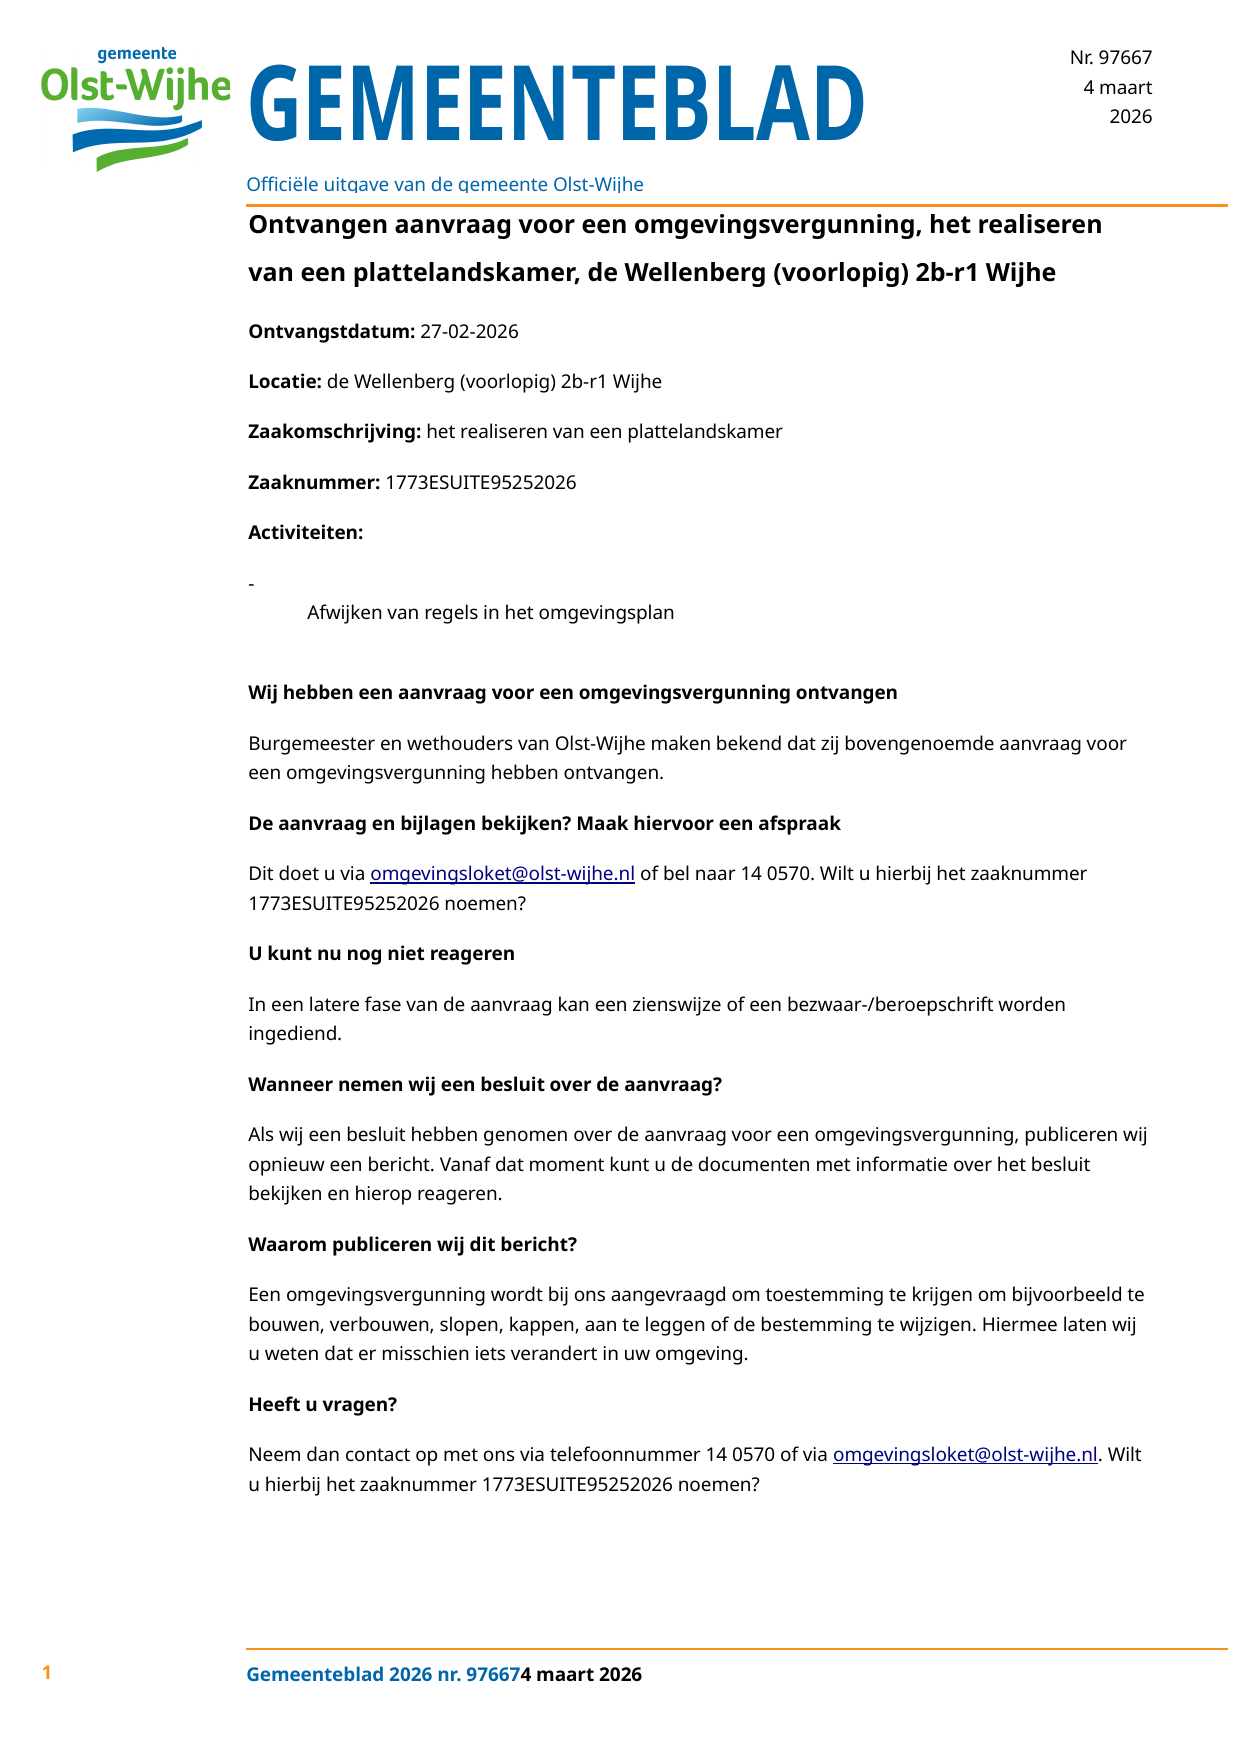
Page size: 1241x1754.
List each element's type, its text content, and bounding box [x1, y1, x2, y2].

text De aanvraag en bijlagen bekijken? Maak hiervoor een afspraak [248, 810, 1152, 836]
text Burgemeester en wethouders van Olst-Wijhe maken bekend dat zij bovengenoemde aanvraag voor een omgevingsvergunning hebben ontvangen. [248, 730, 1152, 785]
picture [41, 47, 231, 172]
text U kunt nu nog niet reageren [248, 940, 1152, 966]
list Afwijken van regels in het omgevingsplan [248, 599, 1152, 625]
text Activiteiten: [248, 519, 1152, 545]
text Een omgevingsvergunning wordt bij ons aangevraagd om toestemming te krijgen om bijvoorbeeld te bouwen, verbouwen, slopen, kappen, aan te leggen of de bestemming te wijzigen. Hiermee laten wij u weten dat er misschien iets verandert in uw omgeving. [248, 1281, 1152, 1366]
text Zaakomschrijving: het realiseren van een plattelandskamer [248, 419, 1152, 444]
text In een latere fase van de aanvraag kan een zienswijze of een bezwaar-/beroepschrift worden ingediend. [248, 991, 1152, 1046]
text Wij hebben een aanvraag voor een omgevingsvergunning ontvangen [248, 679, 1152, 705]
text Dit doet u via omgevingsloket@olst-wijhe.nl of bel naar 14 0570. Wilt u hierbij het zaaknummer 1773ESUITE95252026 noemen? [248, 860, 1152, 916]
text Wanneer nemen wij een besluit over de aanvraag? [248, 1071, 1152, 1097]
text Ontvangstdatum: 27-02-2026 [248, 318, 1152, 344]
text Heeft u vragen? [248, 1391, 1152, 1417]
text Ontvangen aanvraag voor een omgevingsvergunning, het realiseren van een plattelandskamer, de Wellenberg (voorlopig) 2b-r1 Wijhe [248, 207, 1152, 288]
text Als wij een besluit hebben genomen over de aanvraag voor een omgevingsvergunning, publiceren wij opnieuw een bericht. Vanaf dat moment kunt u de documenten met informatie over het besluit bekijken en hierop reageren. [248, 1121, 1152, 1206]
text Waarom publiceren wij dit bericht? [248, 1231, 1152, 1257]
text Locatie: de Wellenberg (voorlopig) 2b-r1 Wijhe [248, 368, 1152, 394]
text Neem dan contact op met ons via telefoonnummer 14 0570 of via omgevingsloket@olst-wijhe.nl. Wilt u hierbij het zaaknummer 1773ESUITE95252026 noemen? [248, 1441, 1152, 1497]
text Zaaknummer: 1773ESUITE95252026 [248, 469, 1152, 495]
